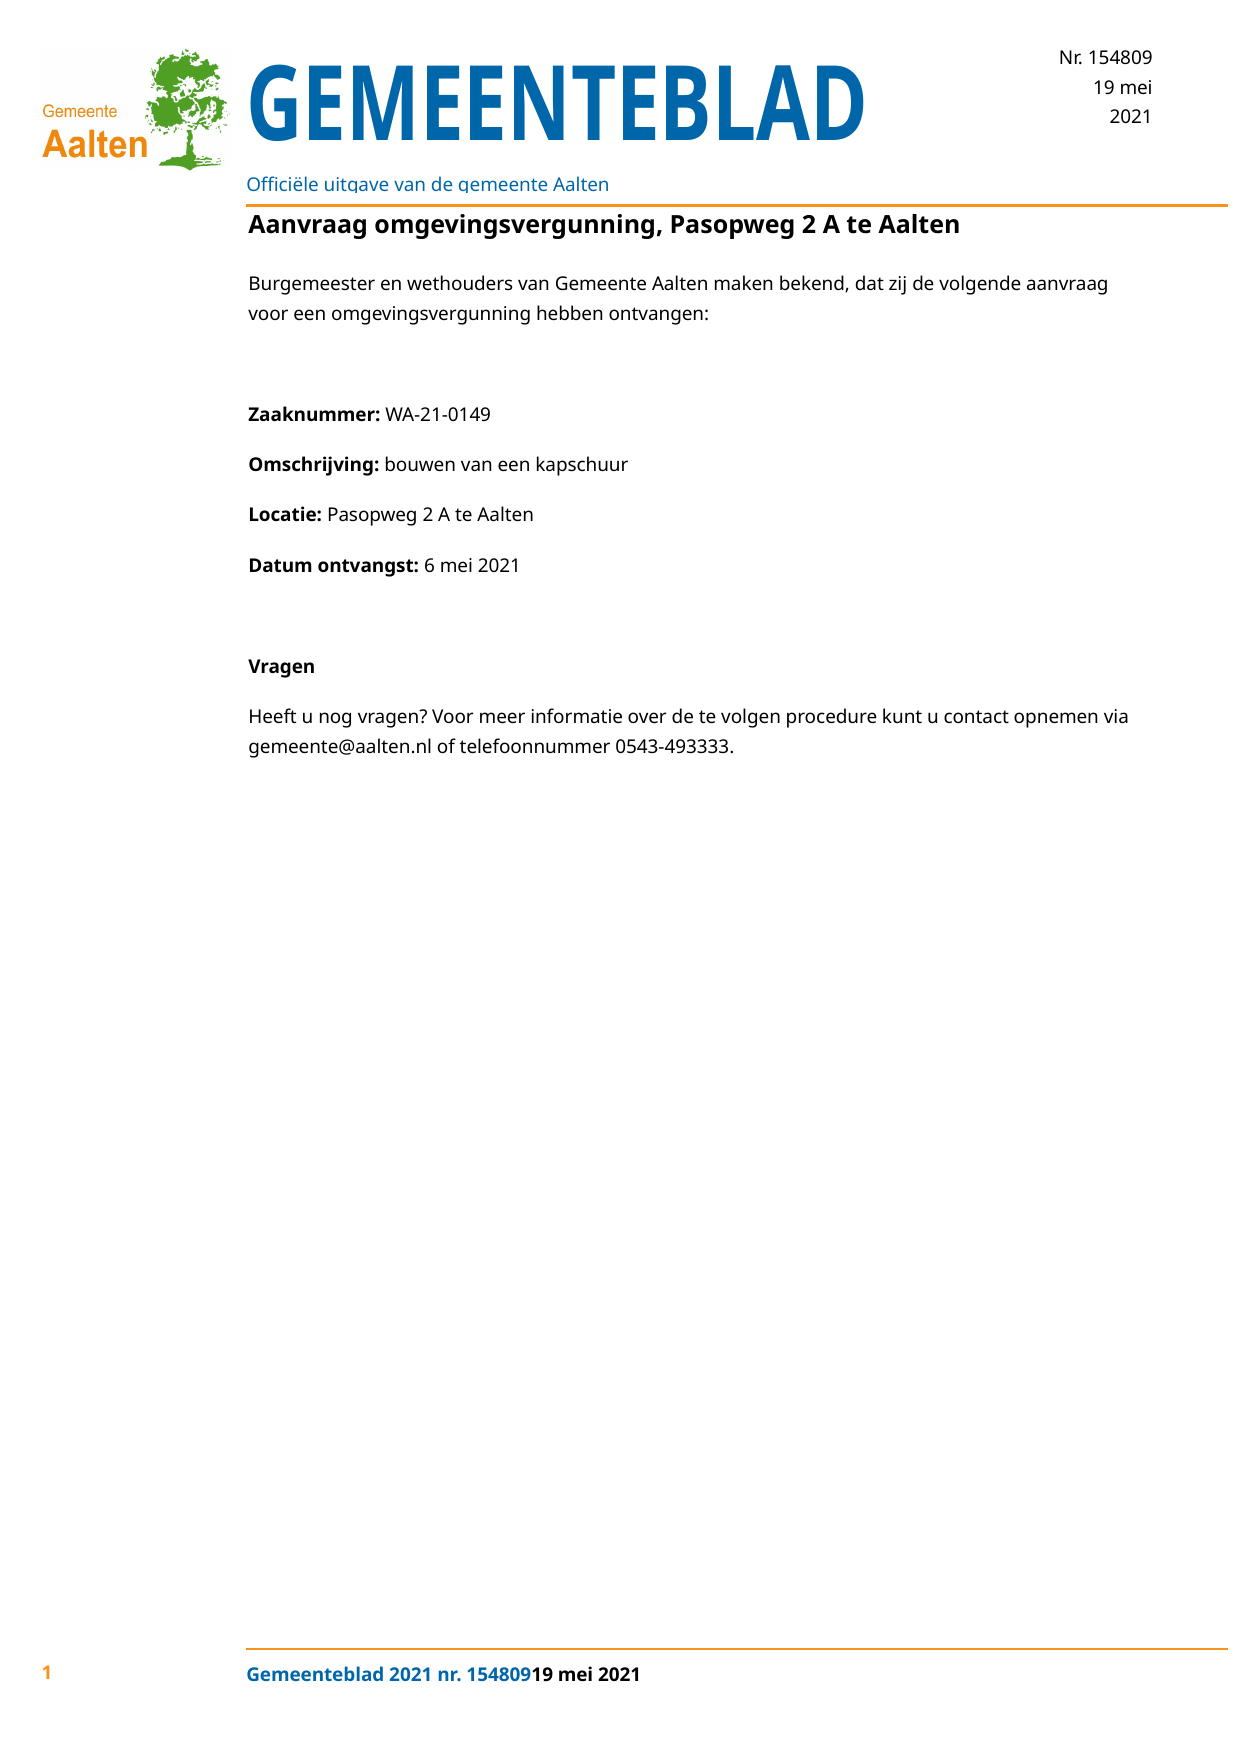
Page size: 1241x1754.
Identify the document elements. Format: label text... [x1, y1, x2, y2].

text Zaaknummer: WA-21-0149 [248, 401, 1152, 426]
text Datum ontvangst: 6 mei 2021 [248, 552, 1152, 578]
text Heeft u nog vragen? Voor meer informatie over de te volgen procedure kunt u contact opnemen via gemeente@aalten.nl of telefoonnummer 0543-493333. [248, 703, 1152, 758]
text Omschrijving: bouwen van een kapschuur [248, 451, 1152, 477]
text Vragen [248, 653, 1152, 678]
text Aanvraag omgevingsvergunning, Pasopweg 2 A te Aalten [248, 207, 1152, 241]
picture [41, 47, 231, 172]
text Burgemeester en wethouders van Gemeente Aalten maken bekend, dat zij de volgende aanvraag voor een omgevingsvergunning hebben ontvangen: [248, 270, 1152, 326]
text Locatie: Pasopweg 2 A te Aalten [248, 502, 1152, 527]
